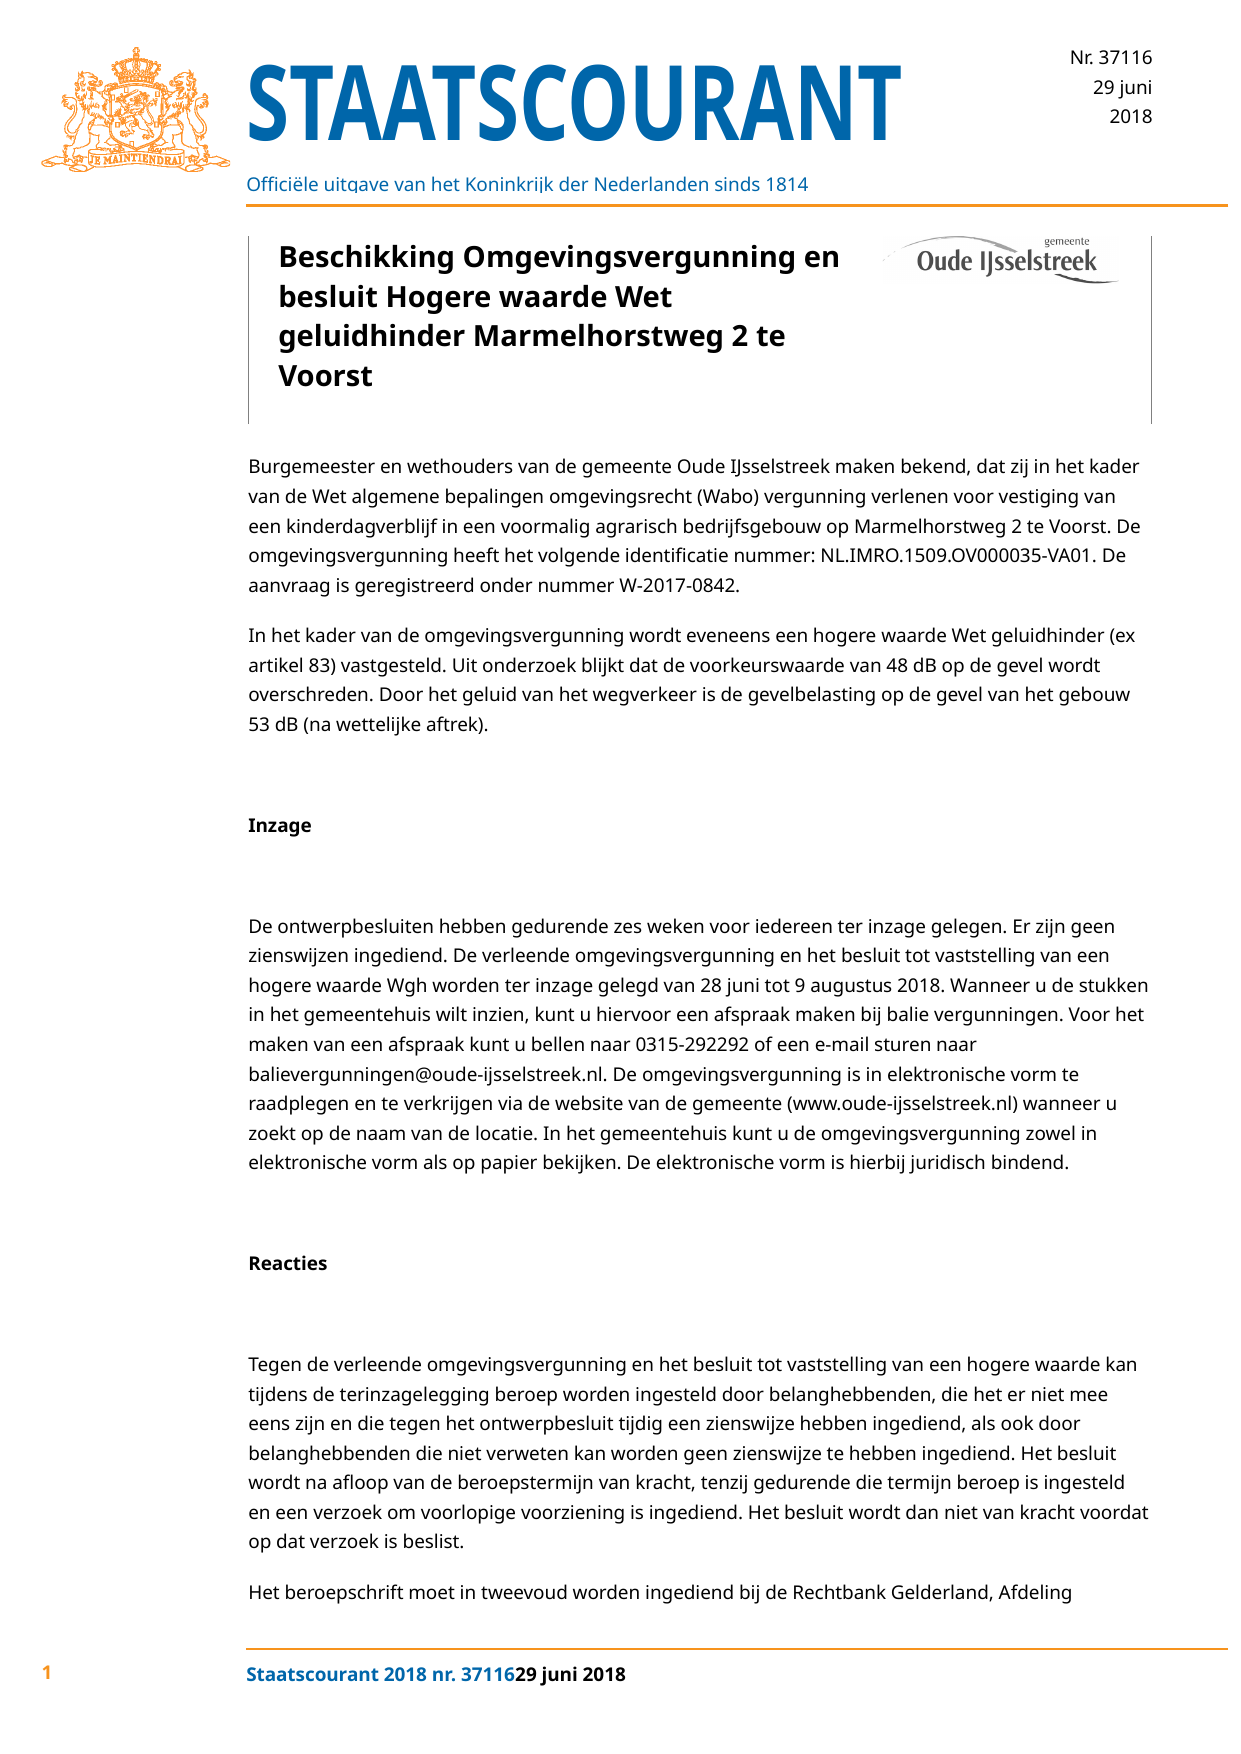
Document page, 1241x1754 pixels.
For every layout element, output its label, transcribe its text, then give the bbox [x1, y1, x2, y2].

picture [882, 236, 1119, 284]
text Inzage [248, 812, 1152, 838]
table_header [850, 236, 1151, 424]
text Reacties [248, 1250, 1152, 1276]
text Tegen de verleende omgevingsvergunning en het besluit tot vaststelling van een hogere waarde kan tijdens de terinzagelegging beroep worden ingesteld door belanghebbenden, die het er niet mee eens zijn en die tegen het ontwerpbesluit tijdig een zienswijze hebben ingediend, als ook door belanghebbenden die niet verweten kan worden geen zienswijze te hebben ingediend. Het besluit wordt na afloop van de beroepstermijn van kracht, tenzij gedurende die termijn beroep is ingesteld en een verzoek om voorlopige voorziening is ingediend. Het besluit wordt dan niet van kracht voordat op dat verzoek is beslist. [248, 1351, 1152, 1554]
text Burgemeester en wethouders van de gemeente Oude IJsselstreek maken bekend, dat zij in het kader van de Wet algemene bepalingen omgevingsrecht (Wabo) vergunning verlenen voor vestiging van een kinderdagverblijf in een voormalig agrarisch bedrijfsgebouw op Marmelhorstweg 2 te Voorst. De omgevingsvergunning heeft het volgende identificatie nummer: NL.IMRO.1509.OV000035-VA01. De aanvraag is geregistreerd onder nummer W-2017-0842. [248, 454, 1152, 598]
text Het beroepschrift moet in tweevoud worden ingediend bij de Rechtbank Gelderland, Afdeling [248, 1579, 1152, 1605]
picture [41, 47, 231, 172]
text In het kader van de omgevingsvergunning wordt eveneens een hogere waarde Wet geluidhinder (ex artikel 83) vastgesteld. Uit onderzoek blijkt dat de voorkeurswaarde van 48 dB op de gevel wordt overschreden. Door het geluid van het wegverkeer is de gevelbelasting op de gevel van het gebouw 53 dB (na wettelijke aftrek). [248, 622, 1152, 737]
table_header Beschikking Omgevingsvergunning en besluit Hogere waarde Wet geluidhinder Marmelhorstweg 2 te Voorst [249, 236, 850, 424]
text De ontwerpbesluiten hebben gedurende zes weken voor iedereen ter inzage gelegen. Er zijn geen zienswijzen ingediend. De verleende omgevingsvergunning en het besluit tot vaststelling van een hogere waarde Wgh worden ter inzage gelegd van 28 juni tot 9 augustus 2018. Wanneer u de stukken in het gemeentehuis wilt inzien, kunt u hiervoor een afspraak maken bij balie vergunningen. Voor het maken van een afspraak kunt u bellen naar 0315-292292 of een e-mail sturen naar balievergunningen@oude-ijsselstreek.nl. De omgevingsvergunning is in elektronische vorm te raadplegen en te verkrijgen via de website van de gemeente (www.oude-ijsselstreek.nl) wanneer u zoekt op de naam van de locatie. In het gemeentehuis kunt u de omgevingsvergunning zowel in elektronische vorm als op papier bekijken. De elektronische vorm is hierbij juridisch bindend. [248, 913, 1152, 1175]
